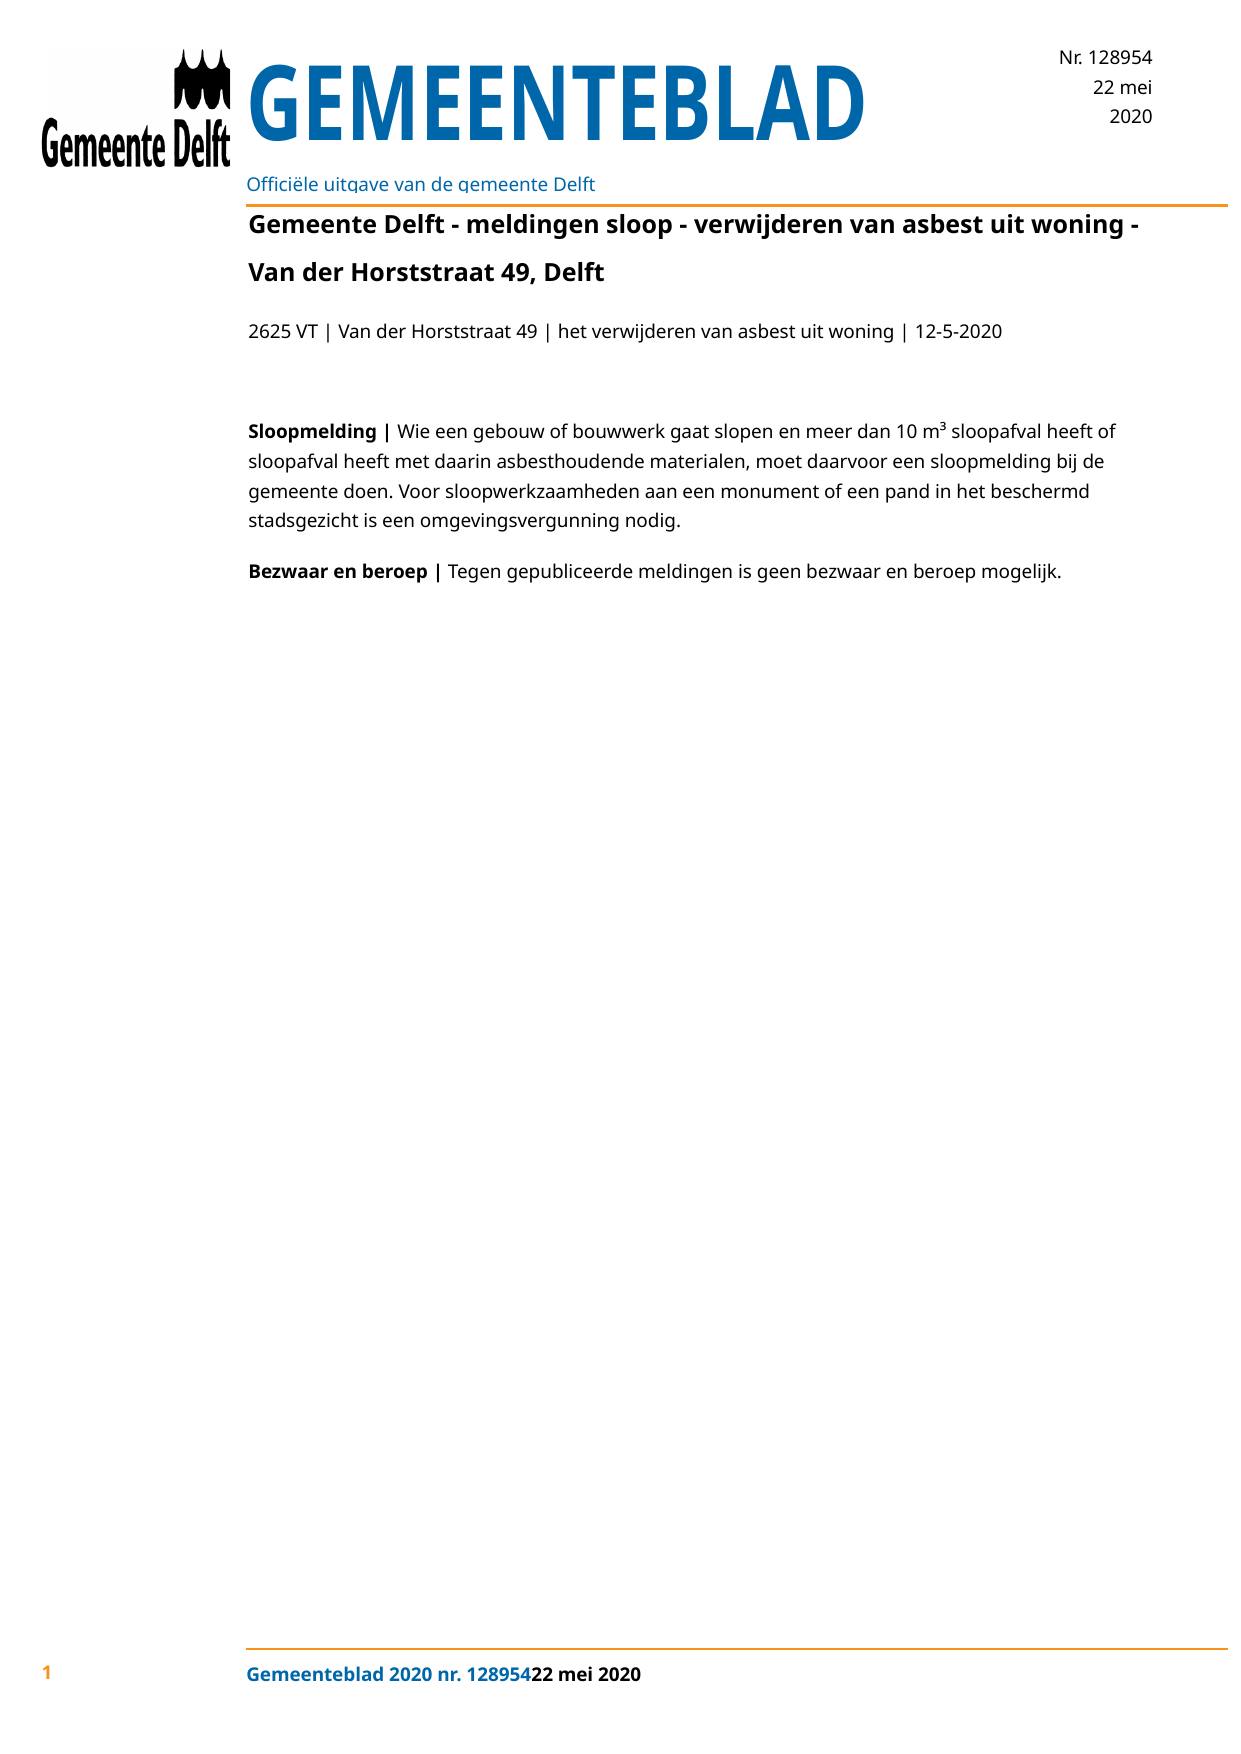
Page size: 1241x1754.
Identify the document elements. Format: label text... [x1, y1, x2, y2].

picture [41, 47, 231, 172]
text 2625 VT | Van der Horststraat 49 | het verwijderen van asbest uit woning | 12-5-2020 [248, 318, 1152, 344]
text Gemeente Delft - meldingen sloop - verwijderen van asbest uit woning - Van der Horststraat 49, Delft [248, 207, 1152, 288]
text Bezwaar en beroep | Tegen gepubliceerde meldingen is geen bezwaar en beroep mogelijk. [248, 558, 1152, 584]
text Sloopmelding | Wie een gebouw of bouwwerk gaat slopen en meer dan 10 m³ sloopafval heeft of sloopafval heeft met daarin asbesthoudende materialen, moet daarvoor een sloopmelding bij de gemeente doen. Voor sloopwerkzaamheden aan een monument of een pand in het beschermd stadsgezicht is een omgevingsvergunning nodig. [248, 419, 1152, 533]
